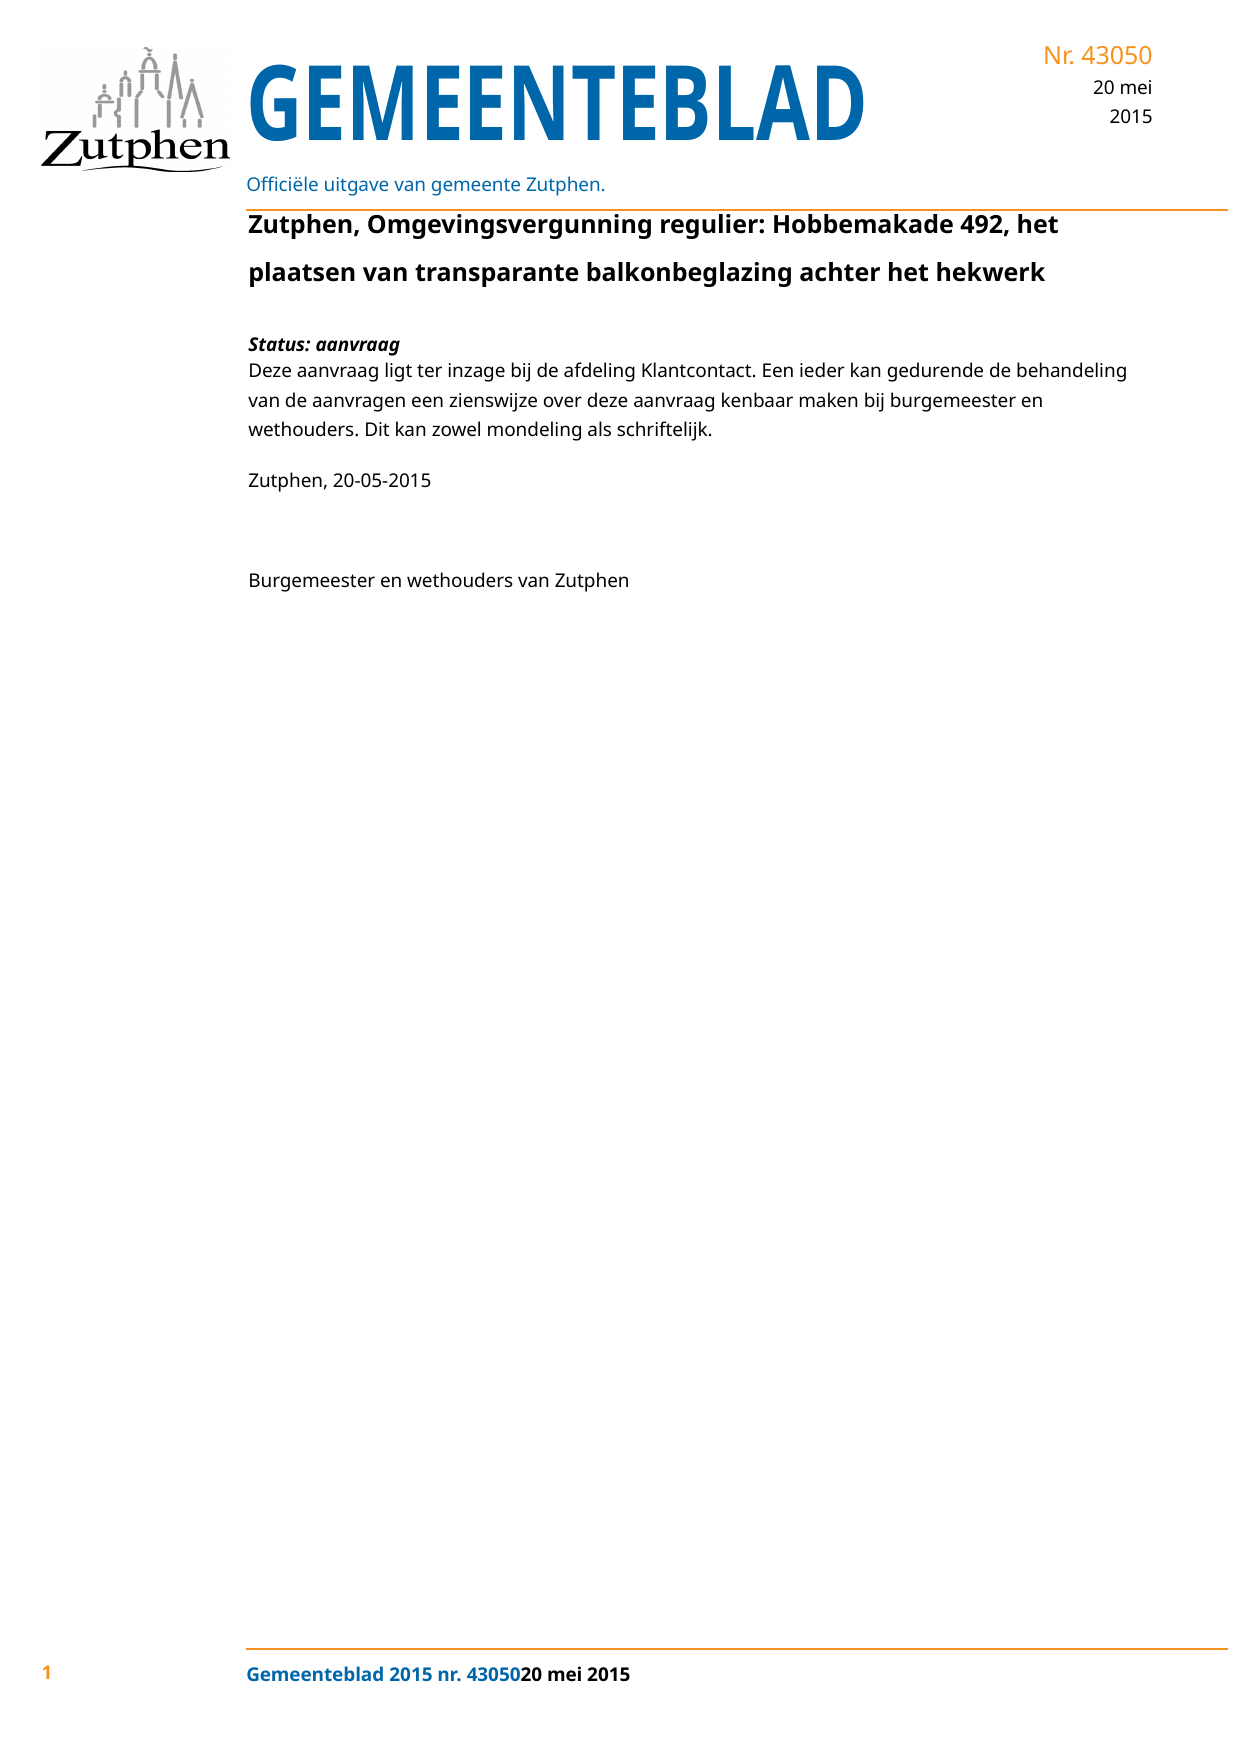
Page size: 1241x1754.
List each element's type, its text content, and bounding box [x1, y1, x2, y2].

text Status: aanvraag [248, 331, 1152, 357]
picture [41, 47, 231, 172]
text Zutphen, Omgevingsvergunning regulier: Hobbemakade 492, het plaatsen van transparante balkonbeglazing achter het hekwerk [248, 211, 1152, 288]
text Zutphen, 20-05-2015 [248, 467, 1152, 492]
text Burgemeester en wethouders van Zutphen [248, 568, 1152, 593]
text Deze aanvraag ligt ter inzage bij de afdeling Klantcontact. Een ieder kan gedurende de behandeling van de aanvragen een zienswijze over deze aanvraag kenbaar maken bij burgemeester en wethouders. Dit kan zowel mondeling als schriftelijk. [248, 357, 1152, 442]
